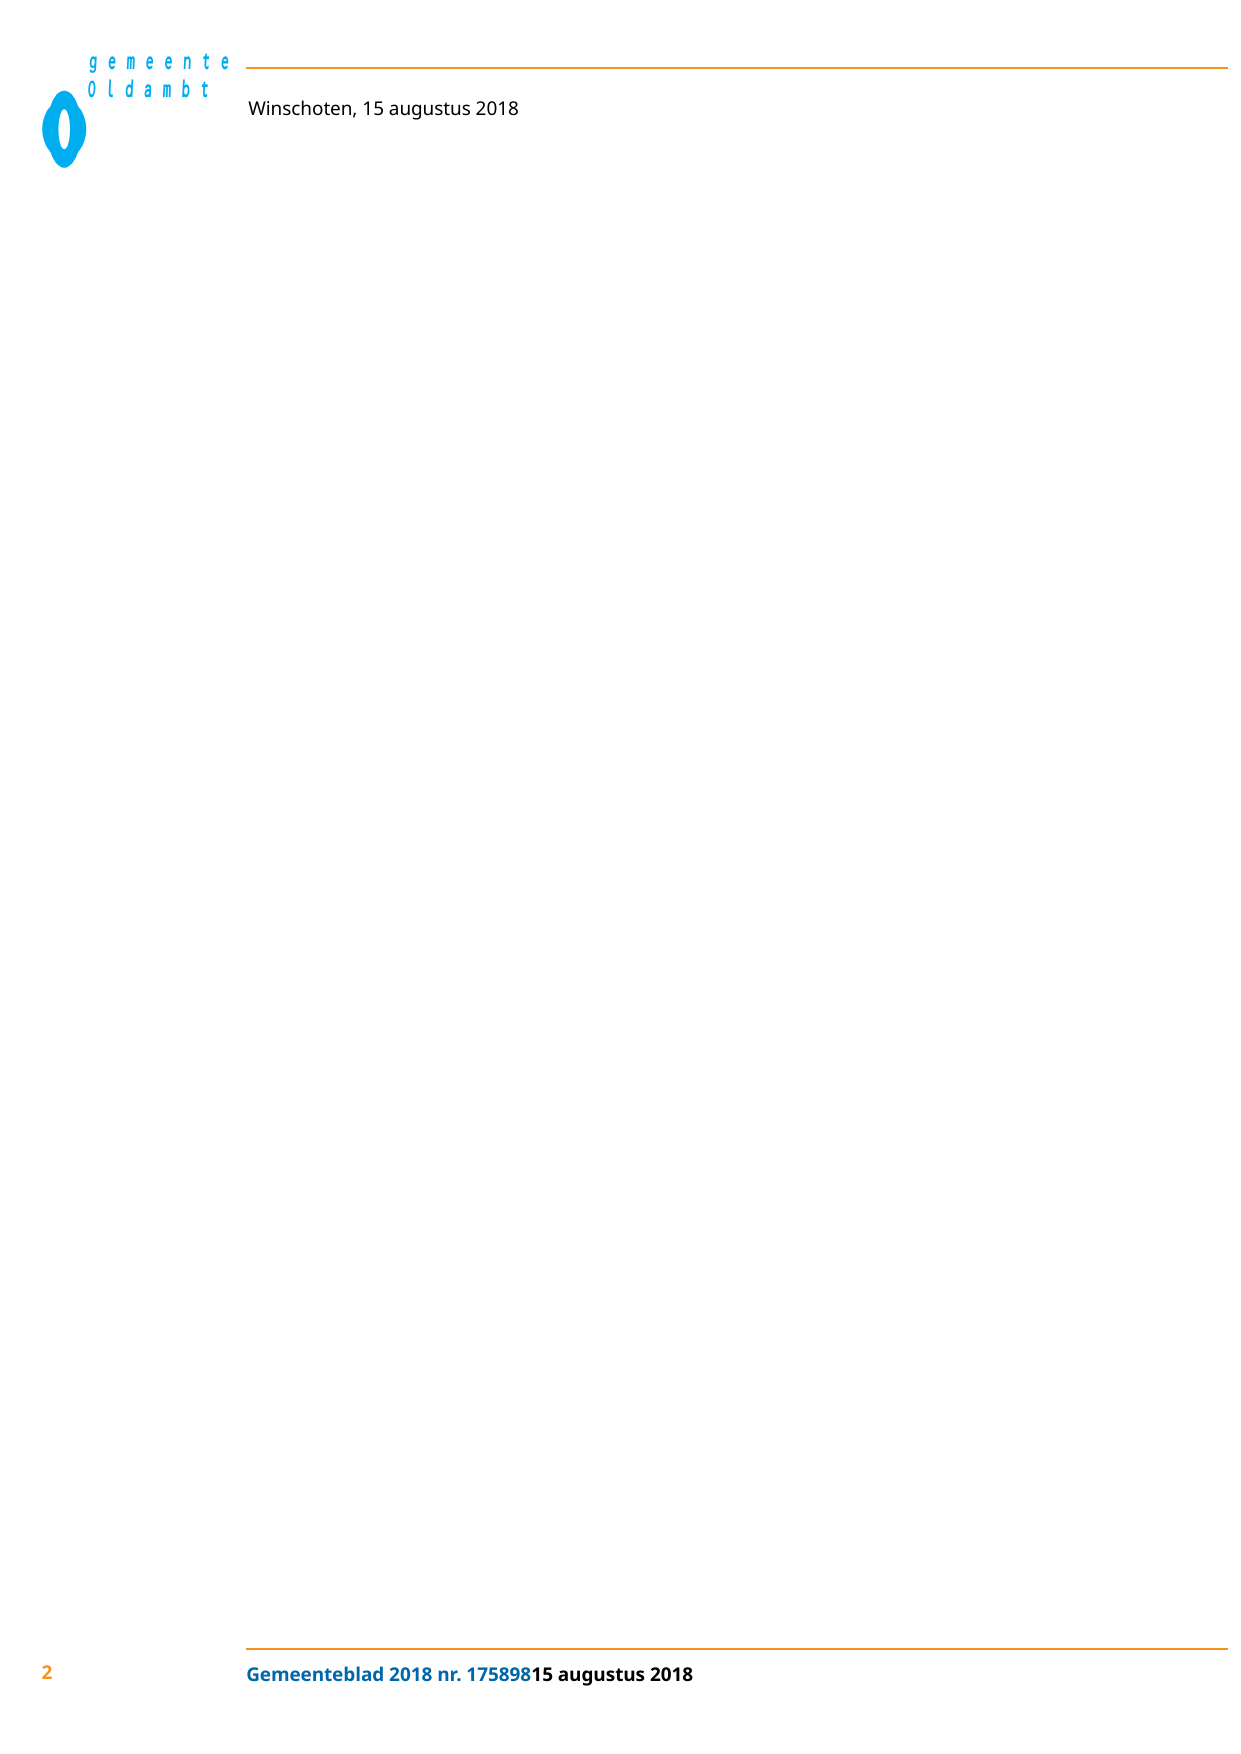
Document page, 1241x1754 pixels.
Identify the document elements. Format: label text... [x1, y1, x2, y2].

text Winschoten, 15 augustus 2018 [248, 95, 1152, 121]
picture [41, 47, 231, 172]
